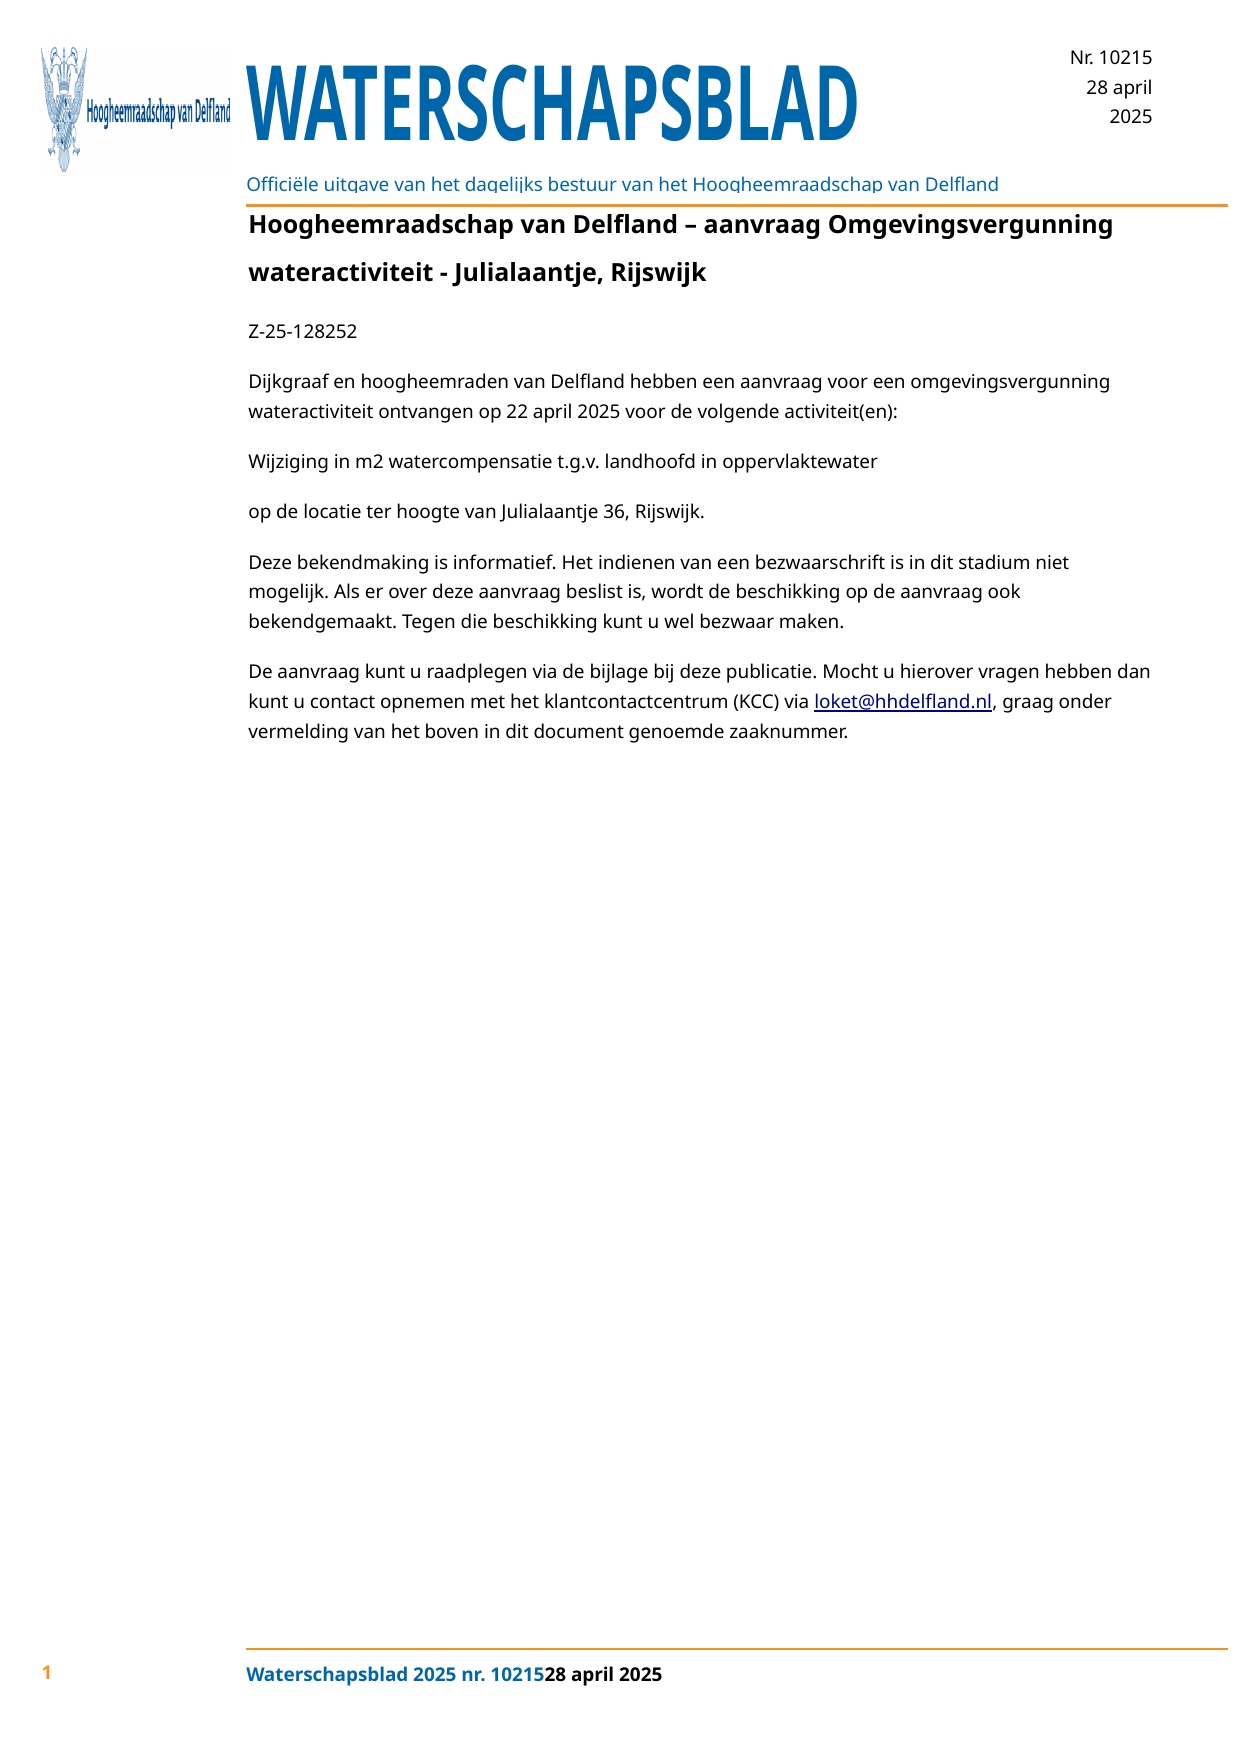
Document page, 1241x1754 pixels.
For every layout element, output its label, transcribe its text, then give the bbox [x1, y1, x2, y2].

text Hoogheemraadschap van Delfland – aanvraag Omgevingsvergunning wateractiviteit - Julialaantje, Rijswijk [248, 207, 1152, 288]
text Z-25-128252 [248, 318, 1152, 344]
text Deze bekendmaking is informatief. Het indienen van een bezwaarschrift is in dit stadium niet mogelijk. Als er over deze aanvraag beslist is, wordt de beschikking op de aanvraag ook bekendgemaakt. Tegen die beschikking kunt u wel bezwaar maken. [248, 549, 1152, 634]
text De aanvraag kunt u raadplegen via de bijlage bij deze publicatie. Mocht u hierover vragen hebben dan kunt u contact opnemen met het klantcontactcentrum (KCC) via loket@hhdelfland.nl, graag onder vermelding van het boven in dit document genoemde zaaknummer. [248, 659, 1152, 744]
text op de locatie ter hoogte van Julialaantje 36, Rijswijk. [248, 499, 1152, 524]
text Dijkgraaf en hoogheemraden van Delfland hebben een aanvraag voor een omgevingsvergunning wateractiviteit ontvangen op 22 april 2025 voor de volgende activiteit(en): [248, 368, 1152, 424]
picture [41, 47, 231, 172]
text Wijziging in m2 watercompensatie t.g.v. landhoofd in oppervlaktewater [248, 448, 1152, 474]
